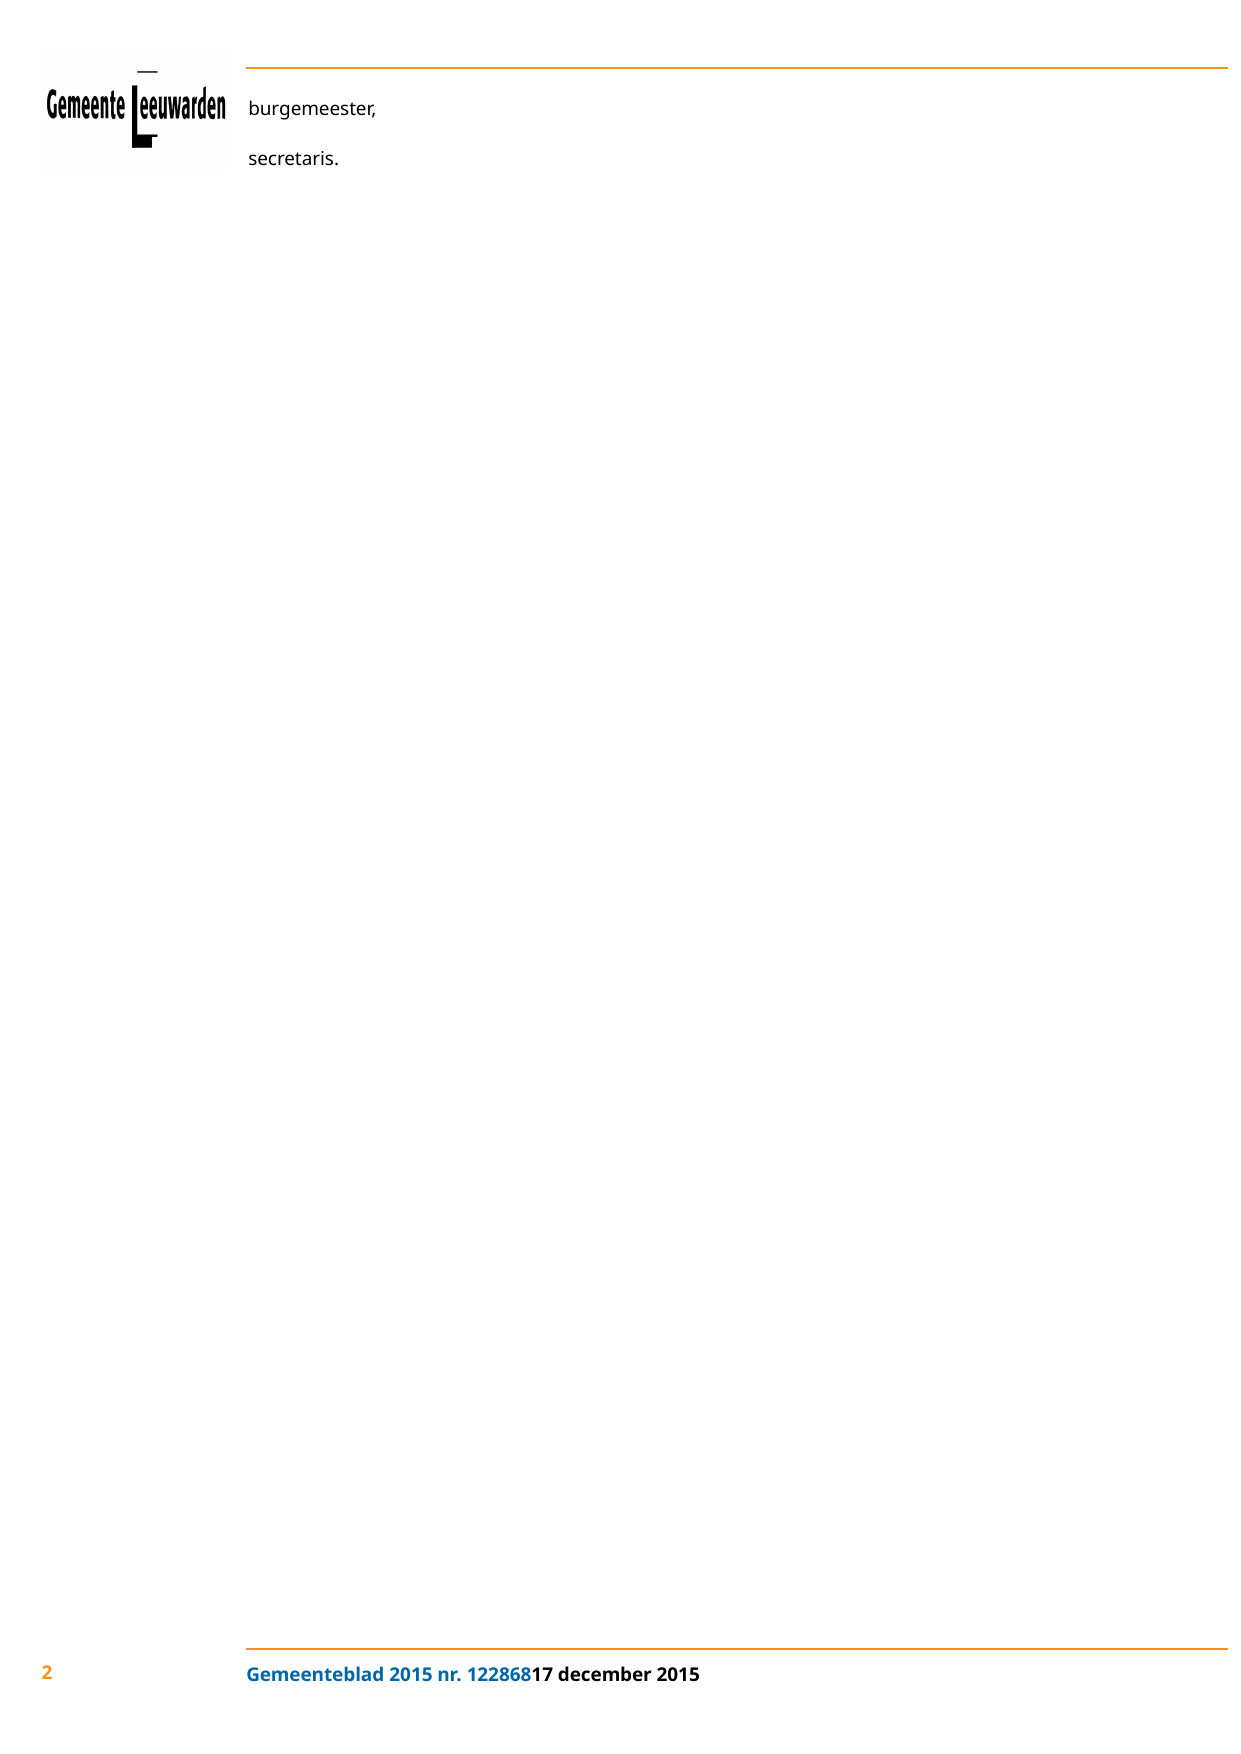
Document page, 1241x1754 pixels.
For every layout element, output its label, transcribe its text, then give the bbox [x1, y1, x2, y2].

text burgemeester, [248, 95, 1152, 121]
text secretaris. [248, 145, 1152, 171]
picture [41, 47, 231, 172]
